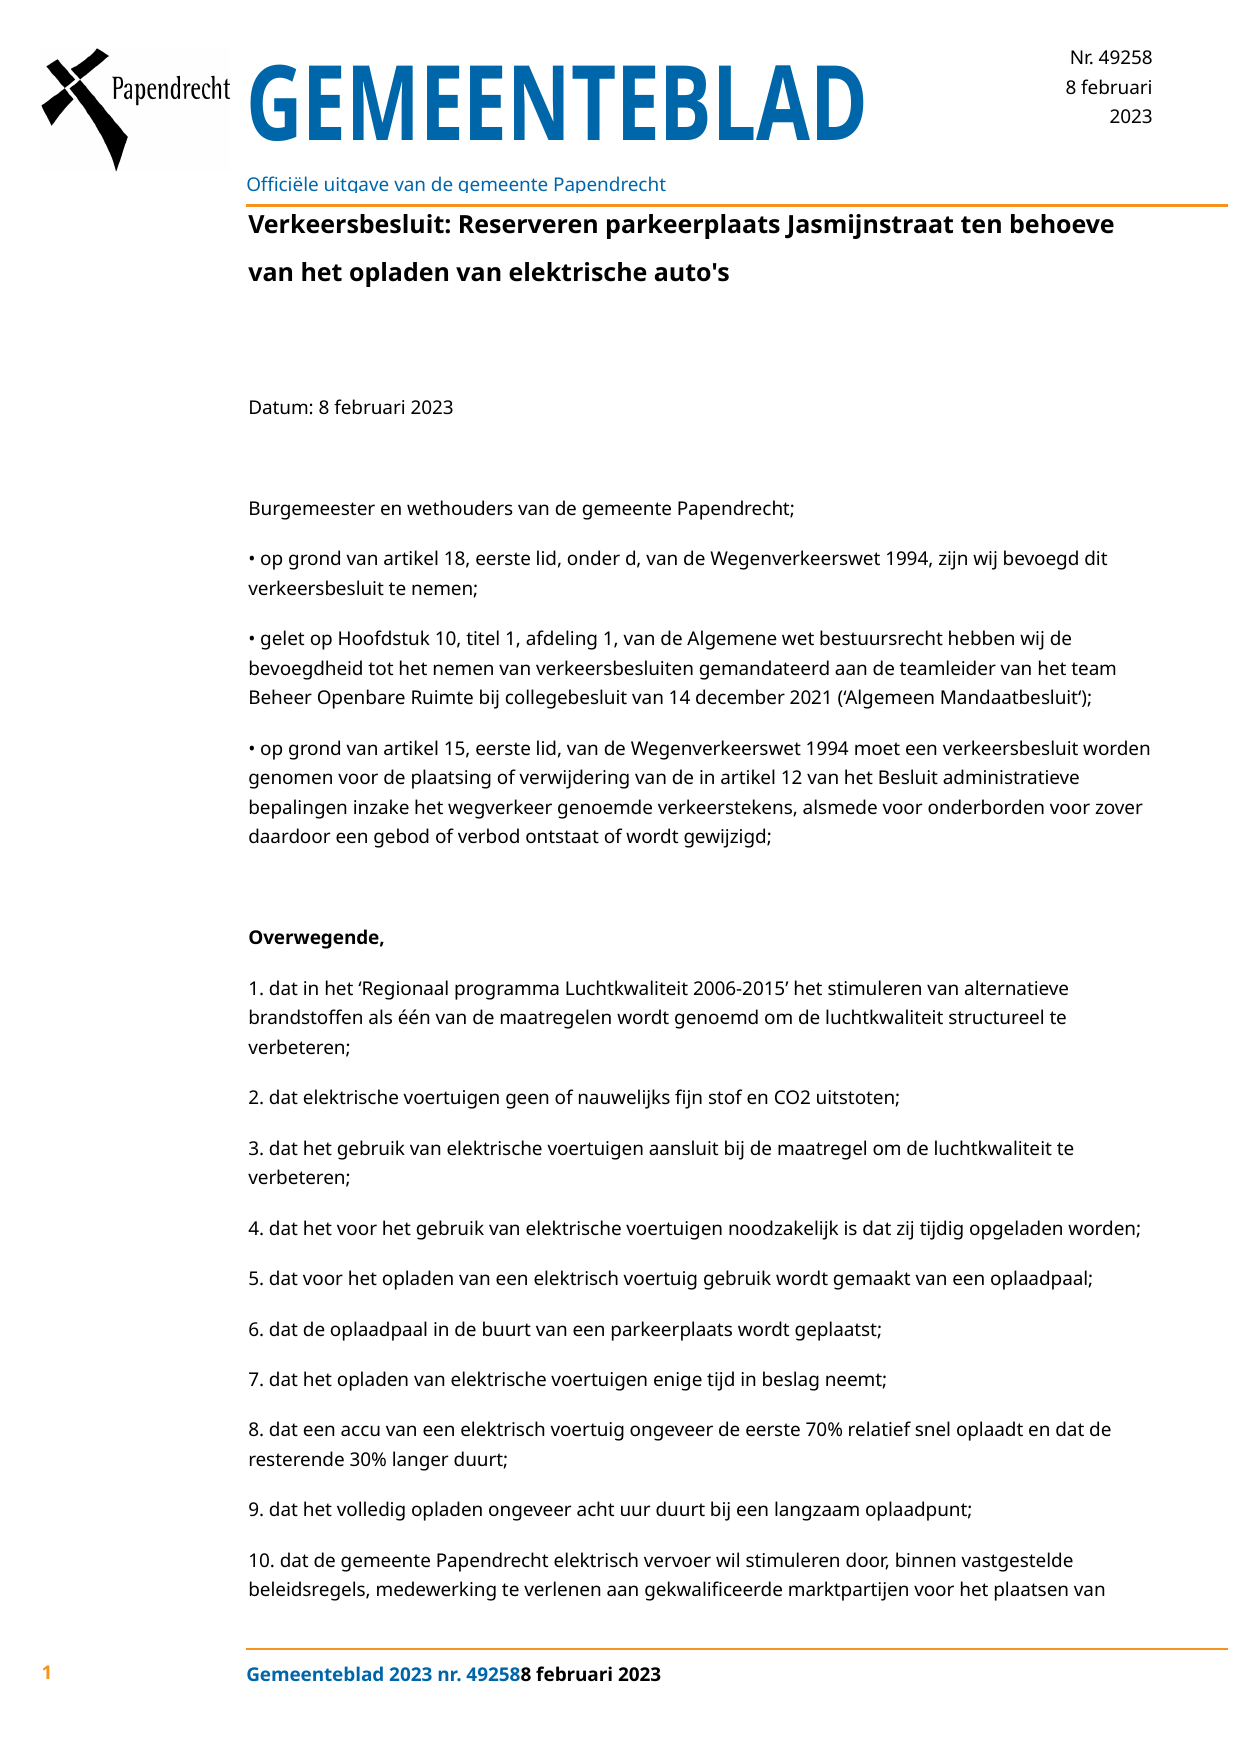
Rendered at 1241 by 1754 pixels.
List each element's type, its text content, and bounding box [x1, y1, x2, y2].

text Overwegende, [248, 924, 1152, 950]
text Burgemeester en wethouders van de gemeente Papendrecht; [248, 495, 1152, 521]
text 2. dat elektrische voertuigen geen of nauwelijks fijn stof en CO2 uitstoten; [248, 1084, 1152, 1110]
text 10. dat de gemeente Papendrecht elektrisch vervoer wil stimuleren door, binnen vastgestelde beleidsregels, medewerking te verlenen aan gekwalificeerde marktpartijen voor het plaatsen van [248, 1547, 1152, 1602]
text 5. dat voor het opladen van een elektrisch voertuig gebruik wordt gemaakt van een oplaadpaal; [248, 1265, 1152, 1291]
text 6. dat de oplaadpaal in de buurt van een parkeerplaats wordt geplaatst; [248, 1316, 1152, 1341]
text 8. dat een accu van een elektrisch voertuig ongeveer de eerste 70% relatief snel oplaadt en dat de resterende 30% langer duurt; [248, 1417, 1152, 1472]
text 3. dat het gebruik van elektrische voertuigen aansluit bij de maatregel om de luchtkwaliteit te verbeteren; [248, 1135, 1152, 1190]
text Verkeersbesluit: Reserveren parkeerplaats Jasmijnstraat ten behoeve van het opladen van elektrische auto's [248, 207, 1152, 288]
text • gelet op Hoofdstuk 10, titel 1, afdeling 1, van de Algemene wet bestuursrecht hebben wij de bevoegdheid tot het nemen van verkeersbesluiten gemandateerd aan de teamleider van het team Beheer Openbare Ruimte bij collegebesluit van 14 december 2021 (‘Algemeen Mandaatbesluit‘); [248, 625, 1152, 710]
text 4. dat het voor het gebruik van elektrische voertuigen noodzakelijk is dat zij tijdig opgeladen worden; [248, 1215, 1152, 1241]
text Datum: 8 februari 2023 [248, 394, 1152, 420]
picture [41, 47, 231, 172]
text 9. dat het volledig opladen ongeveer acht uur duurt bij een langzaam oplaadpunt; [248, 1497, 1152, 1522]
text 7. dat het opladen van elektrische voertuigen enige tijd in beslag neemt; [248, 1366, 1152, 1392]
text • op grond van artikel 18, eerste lid, onder d, van de Wegenverkeerswet 1994, zijn wij bevoegd dit verkeersbesluit te nemen; [248, 545, 1152, 601]
text • op grond van artikel 15, eerste lid, van de Wegenverkeerswet 1994 moet een verkeersbesluit worden genomen voor de plaatsing of verwijdering van de in artikel 12 van het Besluit administratieve bepalingen inzake het wegverkeer genoemde verkeerstekens, alsmede voor onderborden voor zover daardoor een gebod of verbod ontstaat of wordt gewijzigd; [248, 735, 1152, 849]
text 1. dat in het ‘Regionaal programma Luchtkwaliteit 2006-2015’ het stimuleren van alternatieve brandstoffen als één van de maatregelen wordt genoemd om de luchtkwaliteit structureel te verbeteren; [248, 975, 1152, 1060]
